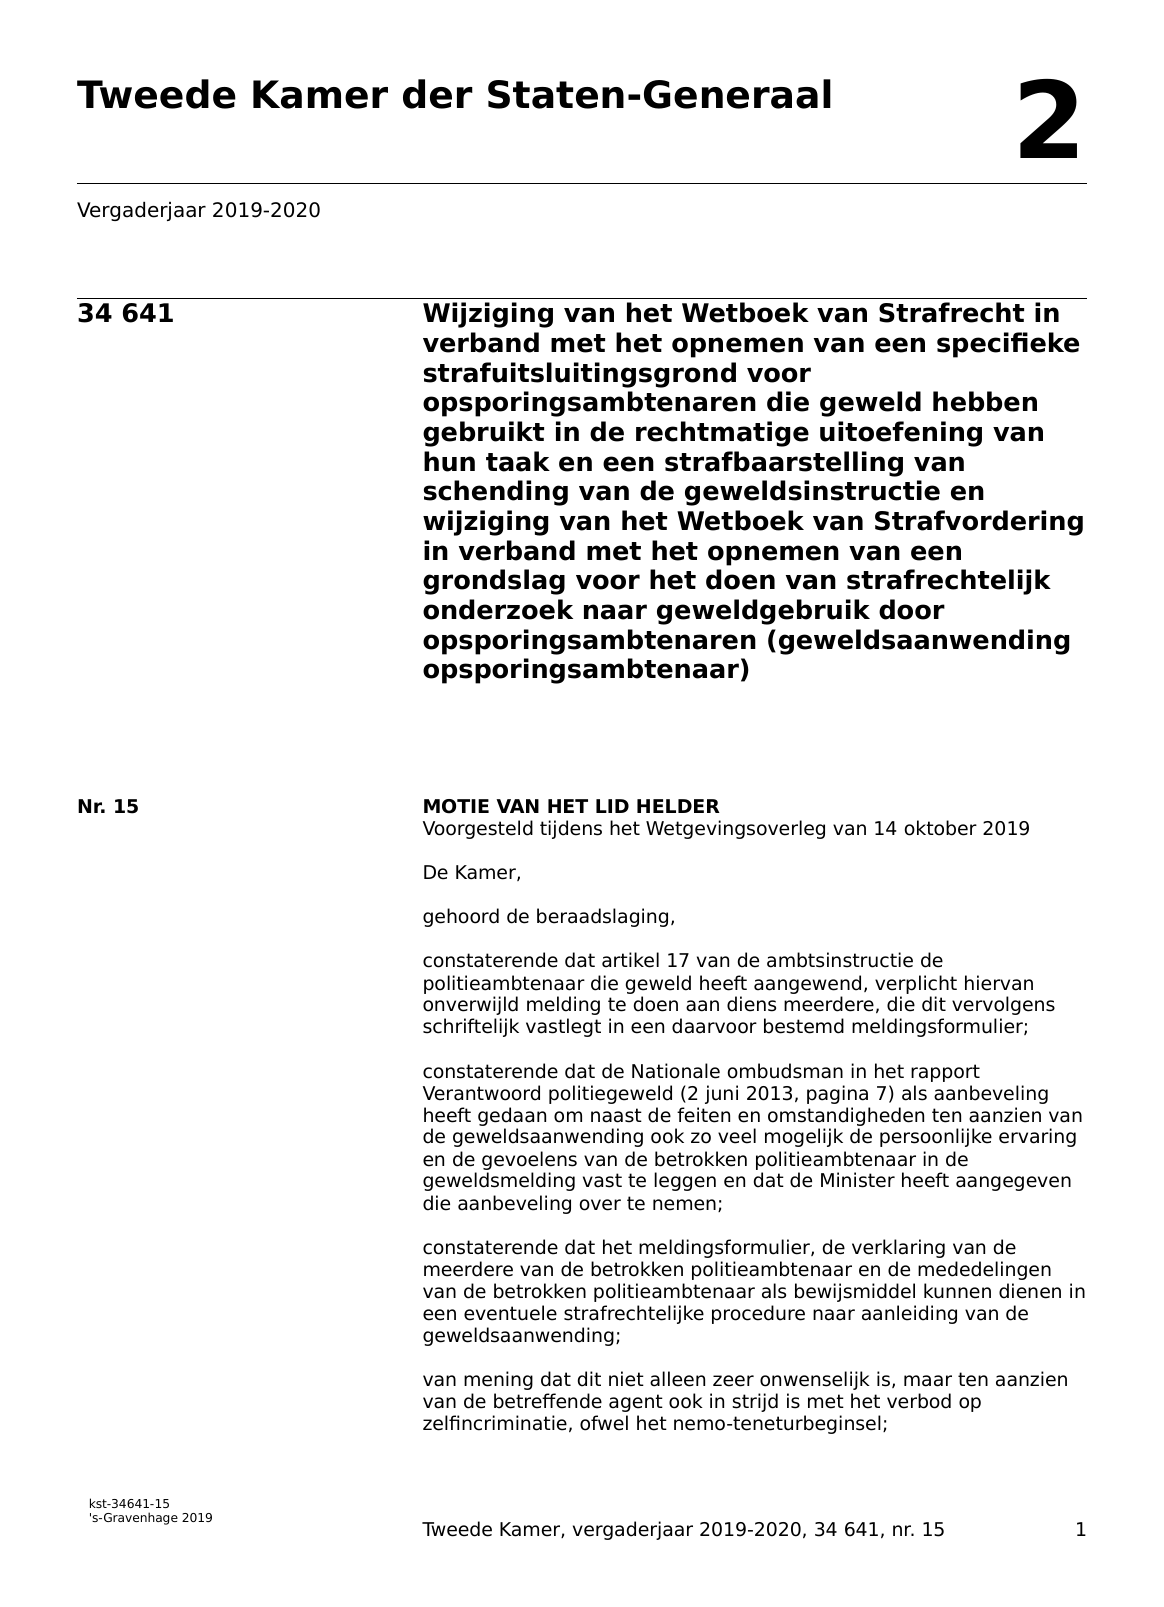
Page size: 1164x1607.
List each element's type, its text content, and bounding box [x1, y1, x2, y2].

table_cell Vergaderjaar 2019-2020 [77, 184, 1087, 298]
text constaterende dat het meldingsformulier, de verklaring van de meerdere van de betrokken politieambtenaar en de mededelingen van de betrokken politieambtenaar als bewijsmiddel kunnen dienen in een eventuele strafrechtelijke procedure naar aanleiding van de geweldsaanwending; [422, 1237, 1087, 1346]
table_header Tweede Kamer der Staten-Generaal [77, 59, 886, 183]
text De Kamer, [422, 862, 1087, 884]
table_header 2 [886, 59, 1087, 183]
text constaterende dat artikel 17 van de ambtsinstructie de politieambtenaar die geweld heeft aangewend, verplicht hiervan onverwijld melding te doen aan diens meerdere, die dit vervolgens schriftelijk vastlegt in een daarvoor bestemd meldingsformulier; [422, 950, 1087, 1038]
subtitle 34 641 Wijziging van het Wetboek van Strafrecht in verband met het opnemen van een specifieke strafuitsluitingsgrond voor opsporingsambtenaren die geweld hebben gebruikt in de rechtmatige uitoefening van hun taak en een strafbaarstelling van schending van de geweldsinstructie en wijziging van het Wetboek van Strafvordering in verband met het opnemen van een grondslag voor het doen van strafrechtelijk onderzoek naar geweldgebruik door opsporingsambtenaren (geweldsaanwending opsporingsambtenaar) [77, 299, 1087, 685]
text constaterende dat de Nationale ombudsman in het rapport Verantwoord politiegeweld (2 juni 2013, pagina 7) als aanbeveling heeft gedaan om naast de feiten en omstandigheden ten aanzien van de geweldsaanwending ook zo veel mogelijk de persoonlijke ervaring en de gevoelens van de betrokken politieambtenaar in de geweldsmelding vast te leggen en dat de Minister heeft aangegeven die aanbeveling over te nemen; [422, 1061, 1087, 1214]
text van mening dat dit niet alleen zeer onwenselijk is, maar ten aanzien van de betreffende agent ook in strijd is met het verbod op zelfincriminatie, ofwel het nemo-teneturbeginsel; [422, 1369, 1087, 1434]
subtitle Nr. 15 MOTIE VAN HET LID HELDER [77, 796, 1087, 818]
text kst-34641-15 [88, 1497, 323, 1511]
text Voorgesteld tijdens het Wetgevingsoverleg van 14 oktober 2019 [422, 818, 1087, 840]
text 's-Gravenhage 2019 [88, 1511, 323, 1525]
text gehoord de beraadslaging, [422, 906, 1087, 928]
